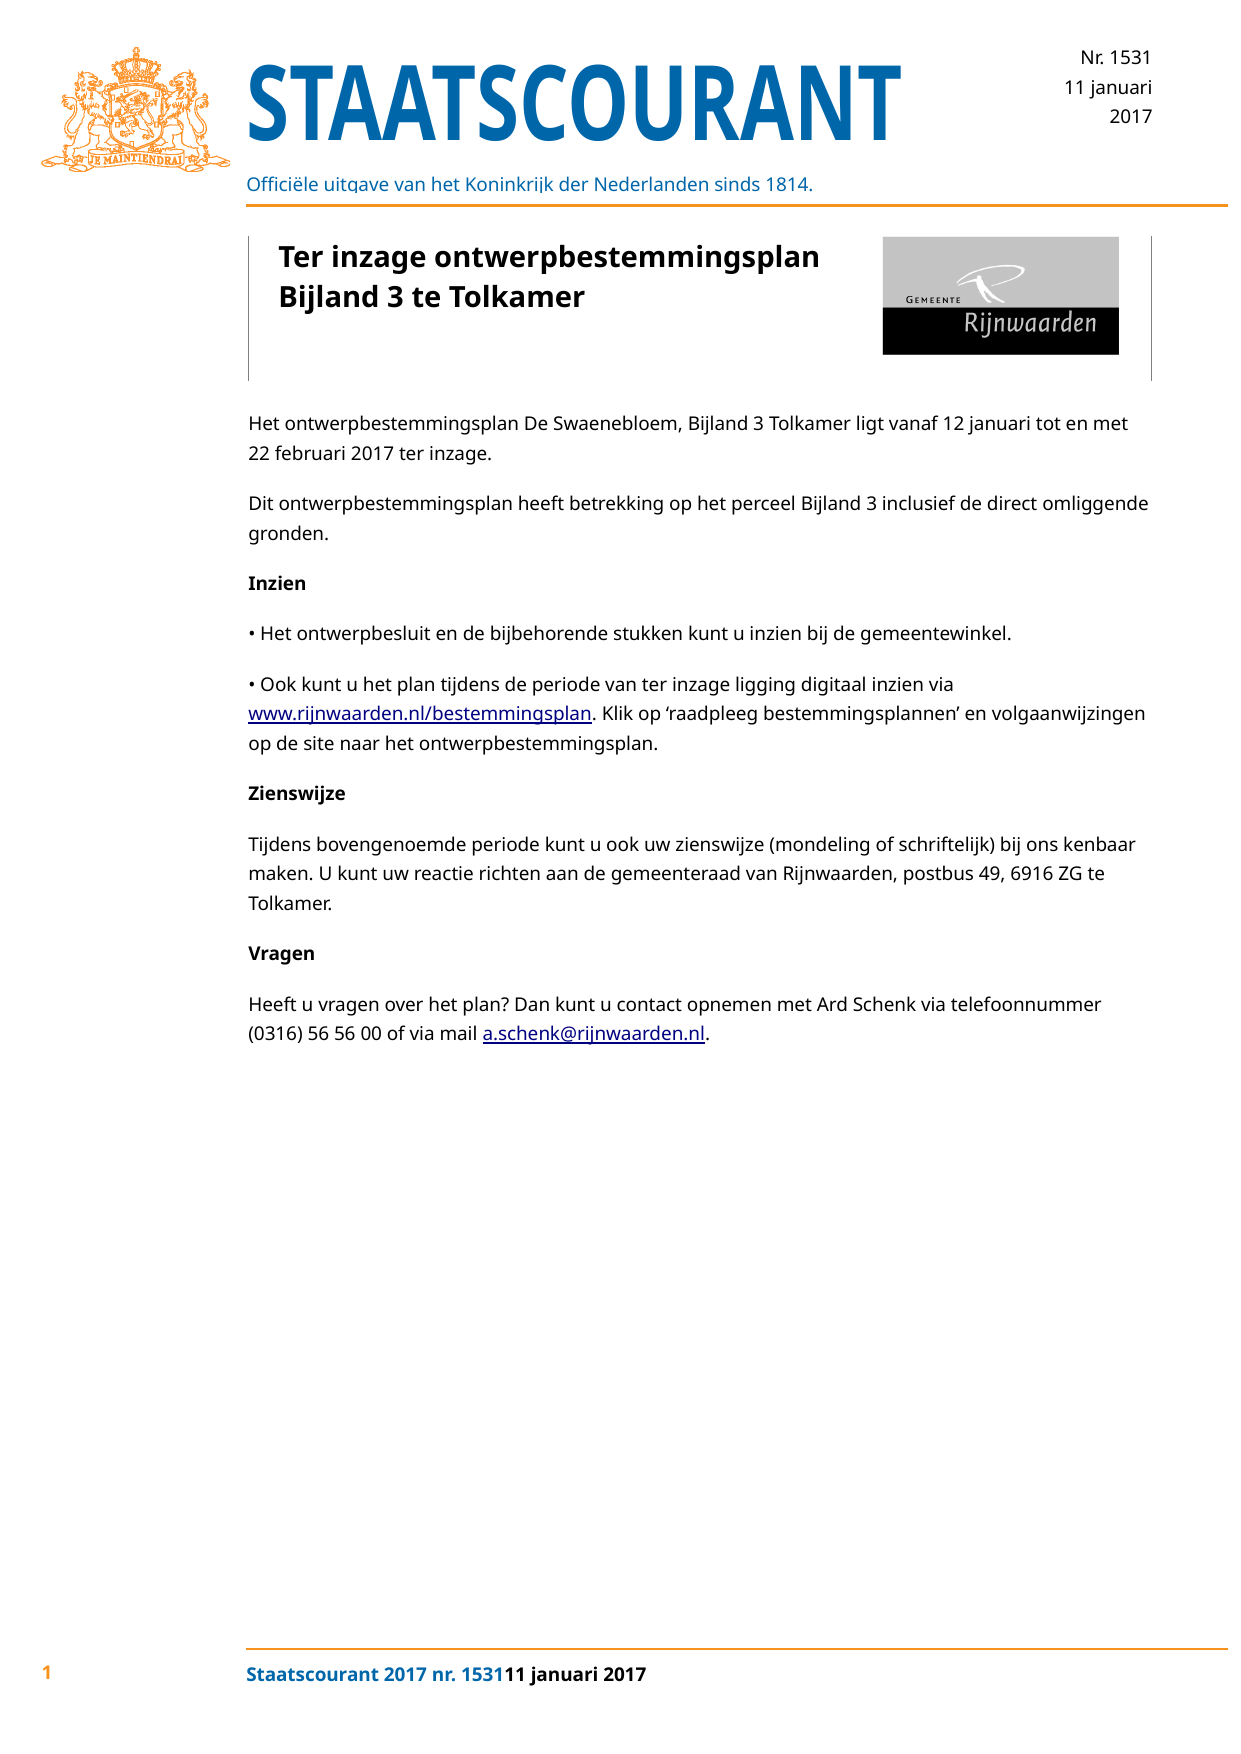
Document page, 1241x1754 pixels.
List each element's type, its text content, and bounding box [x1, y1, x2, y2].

text • Ook kunt u het plan tijdens de periode van ter inzage ligging digitaal inzien via www.rijnwaarden.nl/bestemmingsplan. Klik op ‘raadpleeg bestemmingsplannen’ en volgaanwijzingen op de site naar het ontwerpbestemmingsplan. [248, 671, 1152, 756]
picture [41, 47, 231, 172]
table_header Ter inzage ontwerpbestemmingsplan Bijland 3 te Tolkamer [249, 236, 850, 381]
text Tijdens bovengenoemde periode kunt u ook uw zienswijze (mondeling of schriftelijk) bij ons kenbaar maken. U kunt uw reactie richten aan de gemeenteraad van Rijnwaarden, postbus 49, 6916 ZG te Tolkamer. [248, 831, 1152, 916]
text Vragen [248, 941, 1152, 966]
picture [882, 236, 1119, 355]
text Dit ontwerpbestemmingsplan heeft betrekking op het perceel Bijland 3 inclusief de direct omliggende gronden. [248, 490, 1152, 546]
text Heeft u vragen over het plan? Dan kunt u contact opnemen met Ard Schenk via telefoonnummer (0316) 56 56 00 of via mail a.schenk@rijnwaarden.nl. [248, 991, 1152, 1046]
table_header [850, 236, 1151, 381]
text Inzien [248, 570, 1152, 596]
text Zienswijze [248, 781, 1152, 806]
text • Het ontwerpbesluit en de bijbehorende stukken kunt u inzien bij de gemeentewinkel. [248, 621, 1152, 646]
text Het ontwerpbestemmingsplan De Swaenebloem, Bijland 3 Tolkamer ligt vanaf 12 januari tot en met 22 februari 2017 ter inzage. [248, 410, 1152, 466]
